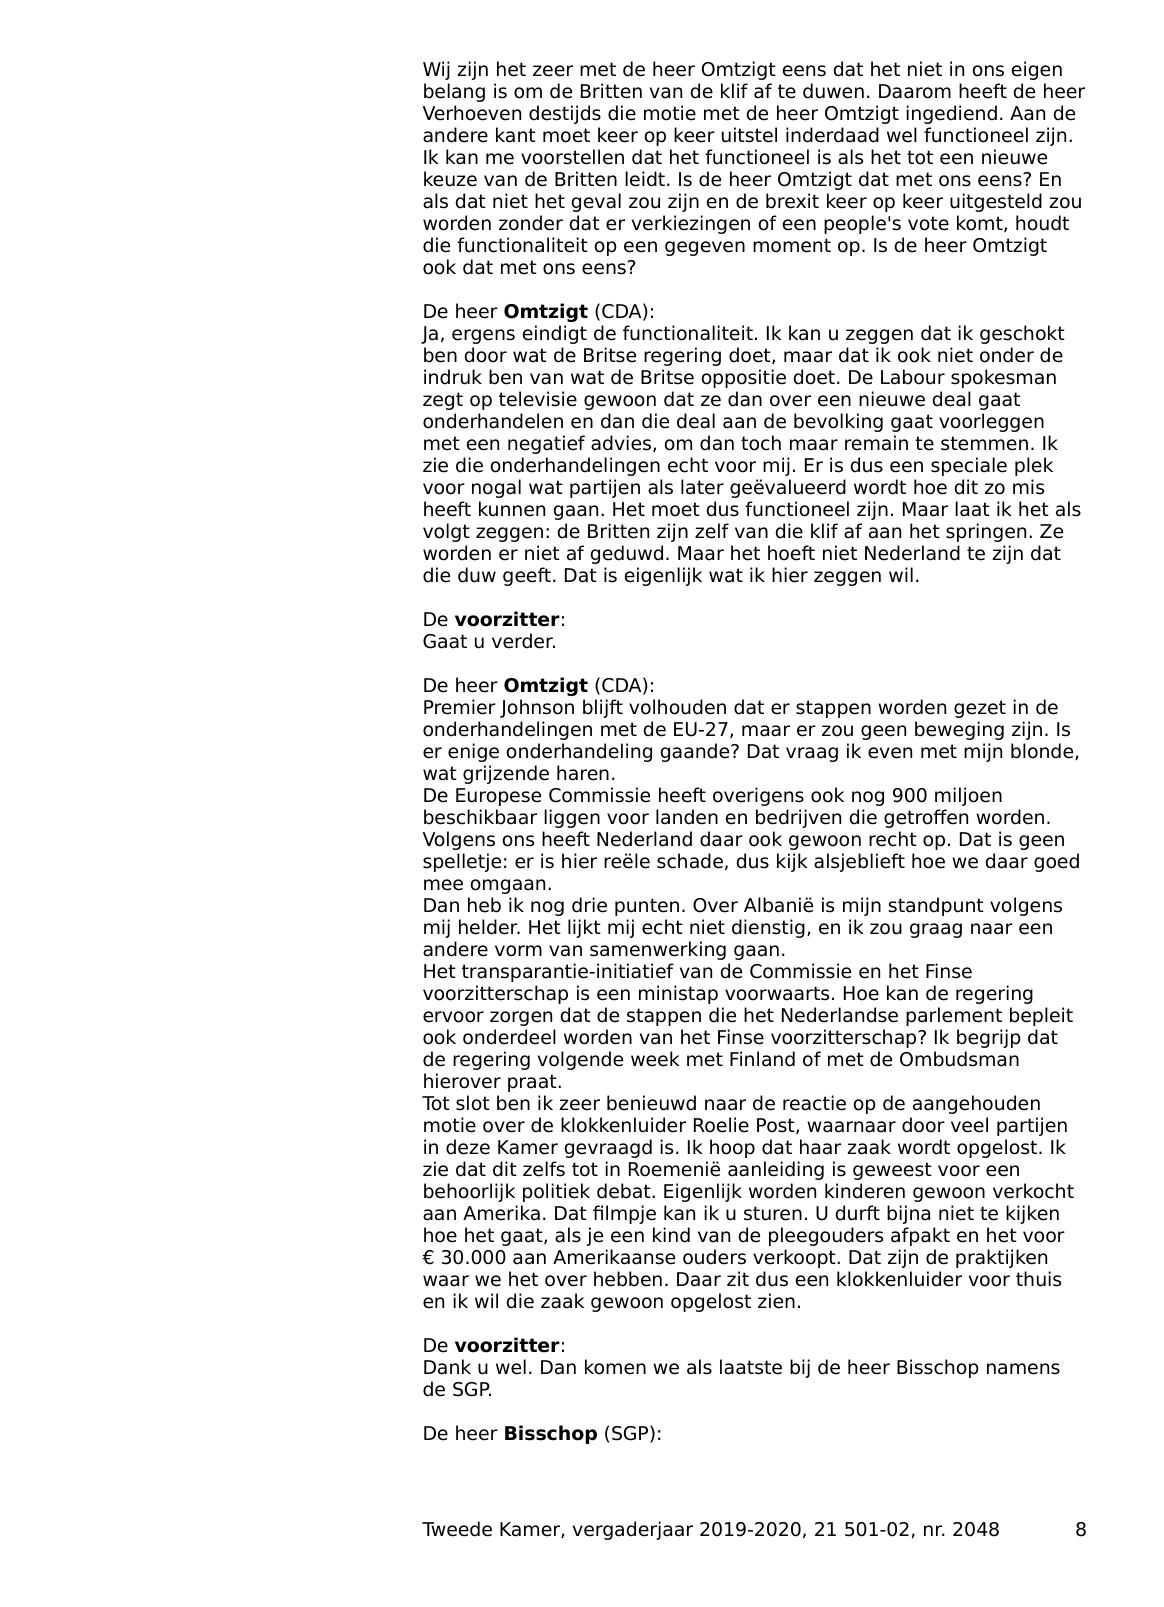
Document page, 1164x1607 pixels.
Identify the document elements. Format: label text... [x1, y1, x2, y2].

text De heer Bisschop (SGP): [422, 1423, 1087, 1445]
text Dank u wel. Dan komen we als laatste bij de heer Bisschop namens de SGP. [422, 1357, 1087, 1401]
text De heer Omtzigt (CDA): [422, 301, 1087, 323]
text Het transparantie-initiatief van de Commissie en het Finse voorzitterschap is een ministap voorwaarts. Hoe kan de regering ervoor zorgen dat de stappen die het Nederlandse parlement bepleit ook onderdeel worden van het Finse voorzitterschap? Ik begrijp dat de regering volgende week met Finland of met de Ombudsman hierover praat. [422, 961, 1087, 1093]
text Ja, ergens eindigt de functionaliteit. Ik kan u zeggen dat ik geschokt ben door wat de Britse regering doet, maar dat ik ook niet onder de indruk ben van wat de Britse oppositie doet. De Labour spokesman zegt op televisie gewoon dat ze dan over een nieuwe deal gaat onderhandelen en dan die deal aan de bevolking gaat voorleggen met een negatief advies, om dan toch maar remain te stemmen. Ik zie die onderhandelingen echt voor mij. Er is dus een speciale plek voor nogal wat partijen als later geëvalueerd wordt hoe dit zo mis heeft kunnen gaan. Het moet dus functioneel zijn. Maar laat ik het als volgt zeggen: de Britten zijn zelf van die klif af aan het springen. Ze worden er niet af geduwd. Maar het hoeft niet Nederland te zijn dat die duw geeft. Dat is eigenlijk wat ik hier zeggen wil. [422, 323, 1087, 587]
text Premier Johnson blijft volhouden dat er stappen worden gezet in de onderhandelingen met de EU-27, maar er zou geen beweging zijn. Is er enige onderhandeling gaande? Dat vraag ik even met mijn blonde, wat grijzende haren. [422, 697, 1087, 785]
text De voorzitter: [422, 609, 1087, 631]
text Dan heb ik nog drie punten. Over Albanië is mijn standpunt volgens mij helder. Het lijkt mij echt niet dienstig, en ik zou graag naar een andere vorm van samenwerking gaan. [422, 895, 1087, 961]
text De heer Omtzigt (CDA): [422, 675, 1087, 697]
text Wij zijn het zeer met de heer Omtzigt eens dat het niet in ons eigen belang is om de Britten van de klif af te duwen. Daarom heeft de heer Verhoeven destijds die motie met de heer Omtzigt ingediend. Aan de andere kant moet keer op keer uitstel inderdaad wel functioneel zijn. Ik kan me voorstellen dat het functioneel is als het tot een nieuwe keuze van de Britten leidt. Is de heer Omtzigt dat met ons eens? En als dat niet het geval zou zijn en de brexit keer op keer uitgesteld zou worden zonder dat er verkiezingen of een people's vote komt, houdt die functionaliteit op een gegeven moment op. Is de heer Omtzigt ook dat met ons eens? [422, 59, 1087, 279]
text De voorzitter: [422, 1335, 1087, 1357]
text De Europese Commissie heeft overigens ook nog 900 miljoen beschikbaar liggen voor landen en bedrijven die getroffen worden. Volgens ons heeft Nederland daar ook gewoon recht op. Dat is geen spelletje: er is hier reële schade, dus kijk alsjeblieft hoe we daar goed mee omgaan. [422, 785, 1087, 895]
text Tot slot ben ik zeer benieuwd naar de reactie op de aangehouden motie over de klokkenluider Roelie Post, waarnaar door veel partijen in deze Kamer gevraagd is. Ik hoop dat haar zaak wordt opgelost. Ik zie dat dit zelfs tot in Roemenië aanleiding is geweest voor een behoorlijk politiek debat. Eigenlijk worden kinderen gewoon verkocht aan Amerika. Dat filmpje kan ik u sturen. U durft bijna niet te kijken hoe het gaat, als je een kind van de pleegouders afpakt en het voor € 30.000 aan Amerikaanse ouders verkoopt. Dat zijn de praktijken waar we het over hebben. Daar zit dus een klokkenluider voor thuis en ik wil die zaak gewoon opgelost zien. [422, 1093, 1087, 1312]
text Gaat u verder. [422, 631, 1087, 653]
